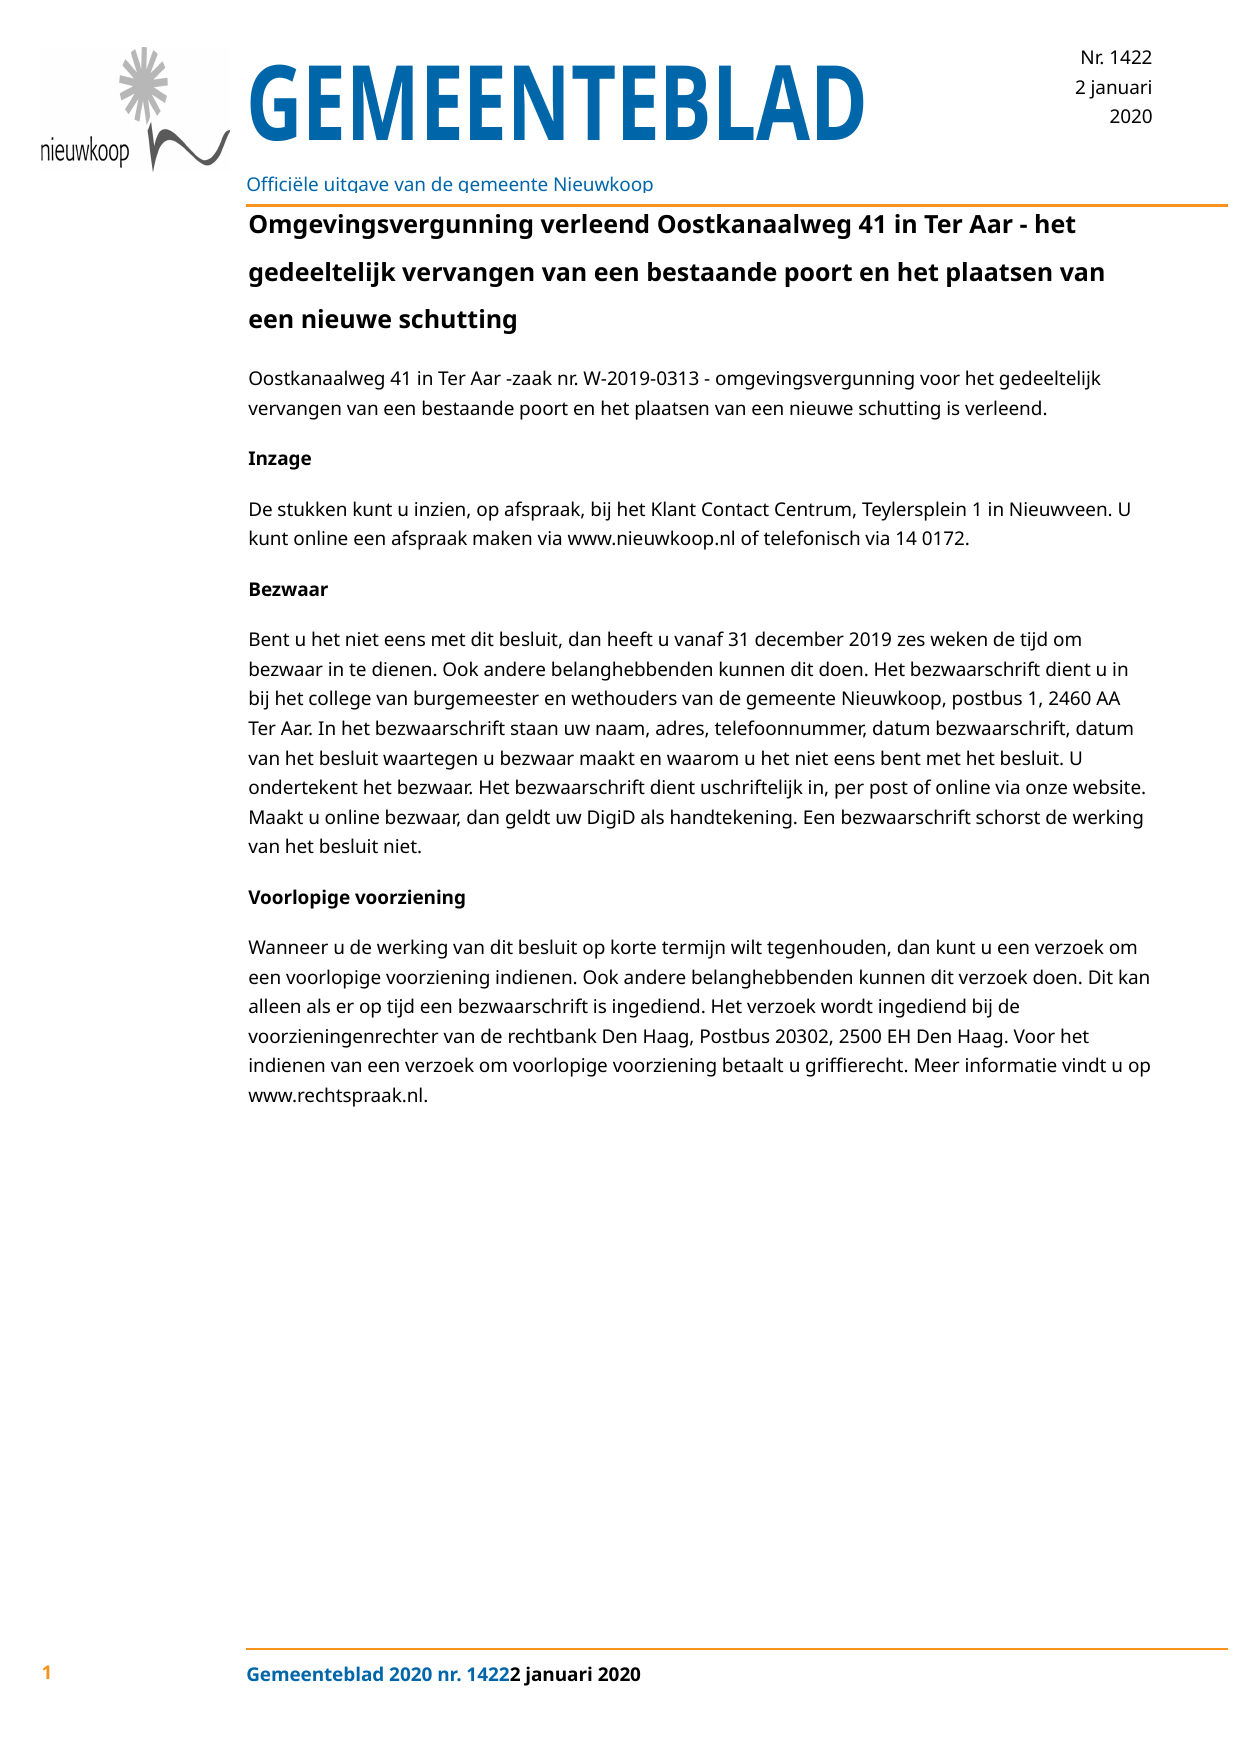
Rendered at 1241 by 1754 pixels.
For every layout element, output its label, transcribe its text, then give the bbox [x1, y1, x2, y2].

text De stukken kunt u inzien, op afspraak, bij het Klant Contact Centrum, Teylersplein 1 in Nieuwveen. U kunt online een afspraak maken via www.nieuwkoop.nl of telefonisch via 14 0172. [248, 496, 1152, 551]
text Bent u het niet eens met dit besluit, dan heeft u vanaf 31 december 2019 zes weken de tijd om bezwaar in te dienen. Ook andere belanghebbenden kunnen dit doen. Het bezwaarschrift dient u in bij het college van burgemeester en wethouders van de gemeente Nieuwkoop, postbus 1, 2460 AA Ter Aar. In het bezwaarschrift staan uw naam, adres, telefoonnummer, datum bezwaarschrift, datum van het besluit waartegen u bezwaar maakt en waarom u het niet eens bent met het besluit. U ondertekent het bezwaar. Het bezwaarschrift dient uschriftelijk in, per post of online via onze website. Maakt u online bezwaar, dan geldt uw DigiD als handtekening. Een bezwaarschrift schorst de werking van het besluit niet. [248, 626, 1152, 859]
text Oostkanaalweg 41 in Ter Aar -zaak nr. W-2019-0313 - omgevingsvergunning voor het gedeeltelijk vervangen van een bestaande poort en het plaatsen van een nieuwe schutting is verleend. [248, 366, 1152, 421]
text Bezwaar [248, 576, 1152, 602]
text Voorlopige voorziening [248, 884, 1152, 909]
text Omgevingsvergunning verleend Oostkanaalweg 41 in Ter Aar - het gedeeltelijk vervangen van een bestaande poort en het plaatsen van een nieuwe schutting [248, 207, 1152, 336]
text Wanneer u de werking van dit besluit op korte termijn wilt tegenhouden, dan kunt u een verzoek om een voorlopige voorziening indienen. Ook andere belanghebbenden kunnen dit verzoek doen. Dit kan alleen als er op tijd een bezwaarschrift is ingediend. Het verzoek wordt ingediend bij de voorzieningenrechter van de rechtbank Den Haag, Postbus 20302, 2500 EH Den Haag. Voor het indienen van een verzoek om voorlopige voorziening betaalt u griffierecht. Meer informatie vindt u op www.rechtspraak.nl. [248, 934, 1152, 1108]
picture [41, 47, 231, 172]
text Inzage [248, 446, 1152, 471]
